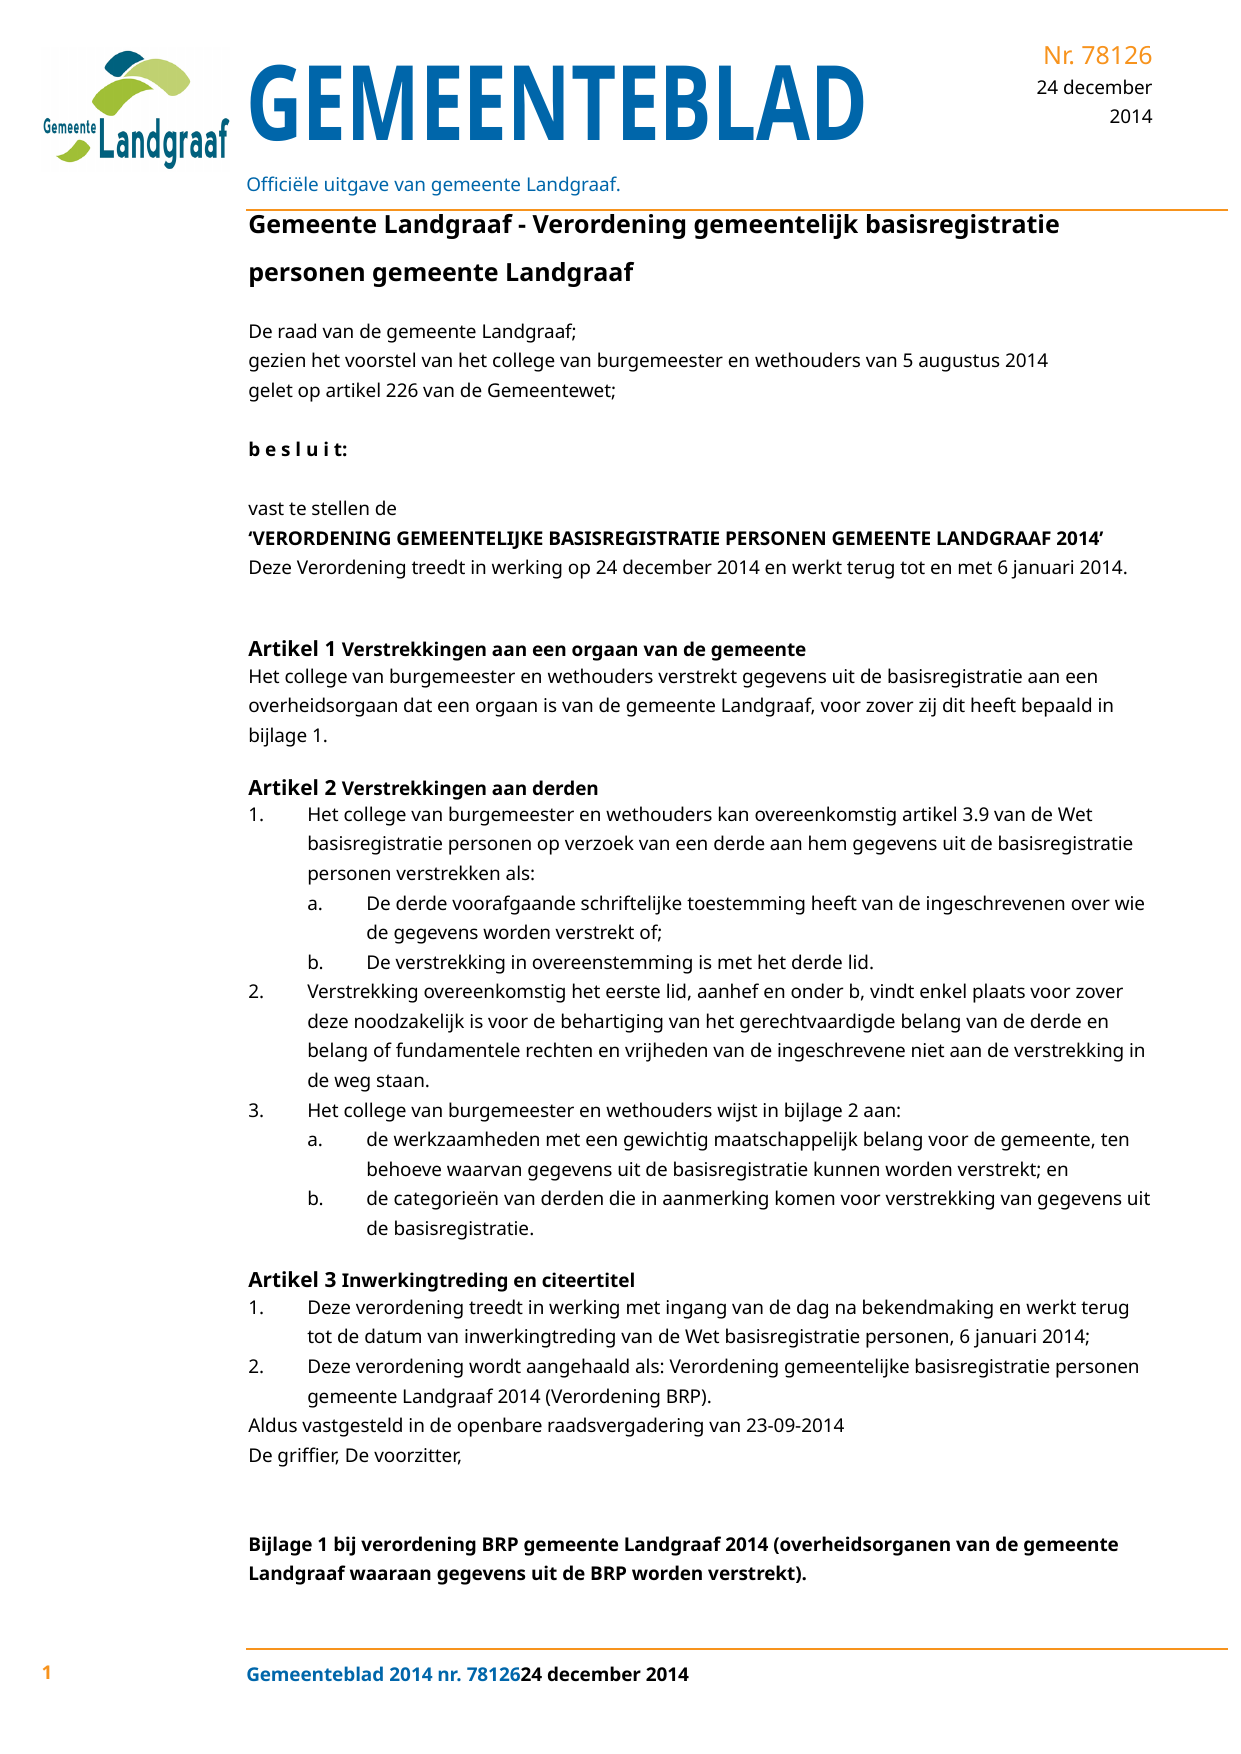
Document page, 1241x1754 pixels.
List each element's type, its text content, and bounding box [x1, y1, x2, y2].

text b e s l u i t: [248, 436, 1152, 462]
list Het college van burgemeester en wethouders wijst in bijlage 2 aan: [248, 1097, 1152, 1123]
text Aldus vastgesteld in de openbare raadsvergadering van 23-09-2014 [248, 1412, 1152, 1438]
text Artikel 3 Inwerkingtreding en citeertitel [248, 1266, 1152, 1294]
text De griffier, De voorzitter, [248, 1442, 1152, 1468]
list de categorieën van derden die in aanmerking komen voor verstrekking van gegevens uit de basisregistratie. [307, 1186, 1152, 1241]
text vast te stellen de [248, 495, 1152, 521]
text Artikel 2 Verstrekkingen aan derden [248, 773, 1152, 801]
list De verstrekking in overeenstemming is met het derde lid. [307, 949, 1152, 975]
text De raad van de gemeente Landgraaf; [248, 318, 1152, 344]
text gezien het voorstel van het college van burgemeester en wethouders van 5 augustus 2014 [248, 347, 1152, 373]
list Verstrekking overeenkomstig het eerste lid, aanhef en onder b, vindt enkel plaats voor zover deze noodzakelijk is voor de behartiging van het gerechtvaardigde belang van de derde en belang of fundamentele rechten en vrijheden van de ingeschrevene niet aan de verstrekking in de weg staan. [248, 978, 1152, 1093]
text Bijlage 1 bij verordening BRP gemeente Landgraaf 2014 (overheidsorganen van de gemeente Landgraaf waaraan gegevens uit de BRP worden verstrekt). [248, 1531, 1152, 1586]
text Deze Verordening treedt in werking op 24 december 2014 en werkt terug tot en met 6 januari 2014. [248, 554, 1152, 580]
list de werkzaamheden met een gewichtig maatschappelijk belang voor de gemeente, ten behoeve waarvan gegevens uit de basisregistratie kunnen worden verstrekt; en [307, 1126, 1152, 1182]
picture [41, 47, 231, 172]
list Deze verordening wordt aangehaald als: Verordening gemeentelijke basisregistratie personen gemeente Landgraaf 2014 (Verordening BRP). [248, 1353, 1152, 1408]
list De derde voorafgaande schriftelijke toestemming heeft van de ingeschrevenen over wie de gegevens worden verstrekt of; [307, 890, 1152, 945]
text ‘VERORDENING GEMEENTELIJKE BASISREGISTRATIE PERSONEN GEMEENTE LANDGRAAF 2014’ [248, 525, 1152, 551]
text Het college van burgemeester en wethouders verstrekt gegevens uit de basisregistratie aan een overheidsorgaan dat een orgaan is van de gemeente Landgraaf, voor zover zij dit heeft bepaald in bijlage 1. [248, 663, 1152, 748]
text Artikel 1 Verstrekkingen aan een orgaan van de gemeente [248, 634, 1152, 663]
list Het college van burgemeester en wethouders kan overeenkomstig artikel 3.9 van de Wet basisregistratie personen op verzoek van een derde aan hem gegevens uit de basisregistratie personen verstrekken als: [248, 801, 1152, 886]
list Deze verordening treedt in werking met ingang van de dag na bekendmaking en werkt terug tot de datum van inwerkingtreding van de Wet basisregistratie personen, 6 januari 2014; [248, 1294, 1152, 1349]
text gelet op artikel 226 van de Gemeentewet; [248, 377, 1152, 403]
text Gemeente Landgraaf - Verordening gemeentelijk basisregistratie personen gemeente Landgraaf [248, 211, 1152, 288]
